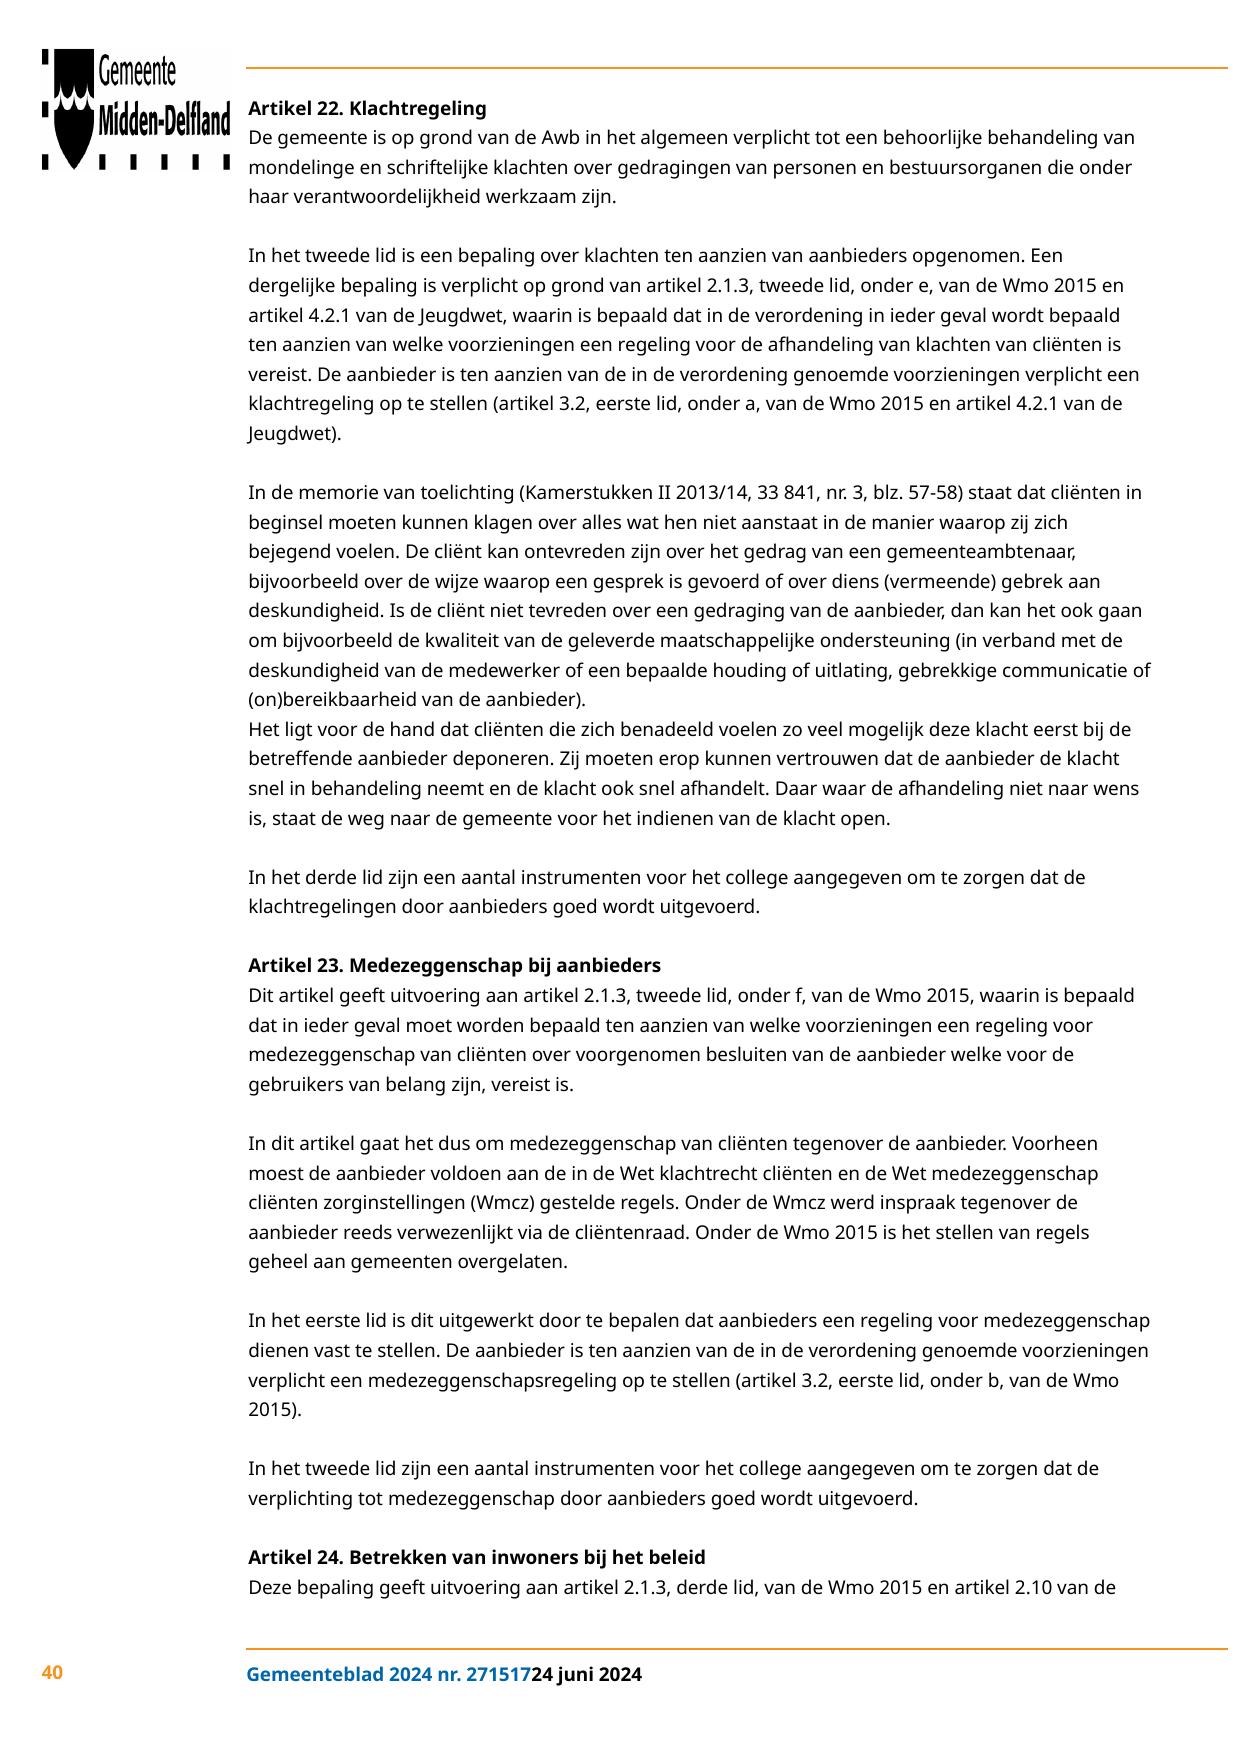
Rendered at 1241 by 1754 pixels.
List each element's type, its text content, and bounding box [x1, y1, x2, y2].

text In het derde lid zijn een aantal instrumenten voor het college aangegeven om te zorgen dat de klachtregelingen door aanbieders goed wordt uitgevoerd. [248, 864, 1152, 919]
text Artikel 22. Klachtregeling [248, 95, 1152, 121]
text In de memorie van toelichting (Kamerstukken II 2013/14, 33 841, nr. 3, blz. 57-58) staat dat cliënten in beginsel moeten kunnen klagen over alles wat hen niet aanstaat in de manier waarop zij zich bejegend voelen. De cliënt kan ontevreden zijn over het gedrag van een gemeenteambtenaar, bijvoorbeeld over de wijze waarop een gesprek is gevoerd of over diens (vermeende) gebrek aan deskundigheid. Is de cliënt niet tevreden over een gedraging van de aanbieder, dan kan het ook gaan om bijvoorbeeld de kwaliteit van de geleverde maatschappelijke ondersteuning (in verband met de deskundigheid van de medewerker of een bepaalde houding of uitlating, gebrekkige communicatie of (on)bereikbaarheid van de aanbieder). [248, 479, 1152, 712]
picture [41, 47, 231, 172]
text In het tweede lid is een bepaling over klachten ten aanzien van aanbieders opgenomen. Een dergelijke bepaling is verplicht op grond van artikel 2.1.3, tweede lid, onder e, van de Wmo 2015 en artikel 4.2.1 van de Jeugdwet, waarin is bepaald dat in de verordening in ieder geval wordt bepaald ten aanzien van welke voorzieningen een regeling voor de afhandeling van klachten van cliënten is vereist. De aanbieder is ten aanzien van de in de verordening genoemde voorzieningen verplicht een klachtregeling op te stellen (artikel 3.2, eerste lid, onder a, van de Wmo 2015 en artikel 4.2.1 van de Jeugdwet). [248, 243, 1152, 446]
text Dit artikel geeft uitvoering aan artikel 2.1.3, tweede lid, onder f, van de Wmo 2015, waarin is bepaald dat in ieder geval moet worden bepaald ten aanzien van welke voorzieningen een regeling voor medezeggenschap van cliënten over voorgenomen besluiten van de aanbieder welke voor de gebruikers van belang zijn, vereist is. [248, 982, 1152, 1097]
text De gemeente is op grond van de Awb in het algemeen verplicht tot een behoorlijke behandeling van mondelinge en schriftelijke klachten over gedragingen van personen en bestuursorganen die onder haar verantwoordelijkheid werkzaam zijn. [248, 124, 1152, 209]
text Artikel 24. Betrekken van inwoners bij het beleid [248, 1544, 1152, 1570]
text In dit artikel gaat het dus om medezeggenschap van cliënten tegenover de aanbieder. Voorheen moest de aanbieder voldoen aan de in de Wet klachtrecht cliënten en de Wet medezeggenschap cliënten zorginstellingen (Wmcz) gestelde regels. Onder de Wmcz werd inspraak tegenover de aanbieder reeds verwezenlijkt via de cliëntenraad. Onder de Wmo 2015 is het stellen van regels geheel aan gemeenten overgelaten. [248, 1130, 1152, 1274]
text In het tweede lid zijn een aantal instrumenten voor het college aangegeven om te zorgen dat de verplichting tot medezeggenschap door aanbieders goed wordt uitgevoerd. [248, 1456, 1152, 1511]
text Artikel 23. Medezeggenschap bij aanbieders [248, 953, 1152, 978]
text Deze bepaling geeft uitvoering aan artikel 2.1.3, derde lid, van de Wmo 2015 en artikel 2.10 van de [248, 1574, 1152, 1600]
text In het eerste lid is dit uitgewerkt door te bepalen dat aanbieders een regeling voor medezeggenschap dienen vast te stellen. De aanbieder is ten aanzien van de in de verordening genoemde voorzieningen verplicht een medezeggenschapsregeling op te stellen (artikel 3.2, eerste lid, onder b, van de Wmo 2015). [248, 1308, 1152, 1422]
text Het ligt voor de hand dat cliënten die zich benadeeld voelen zo veel mogelijk deze klacht eerst bij de betreffende aanbieder deponeren. Zij moeten erop kunnen vertrouwen dat de aanbieder de klacht snel in behandeling neemt en de klacht ook snel afhandelt. Daar waar de afhandeling niet naar wens is, staat de weg naar de gemeente voor het indienen van de klacht open. [248, 716, 1152, 831]
